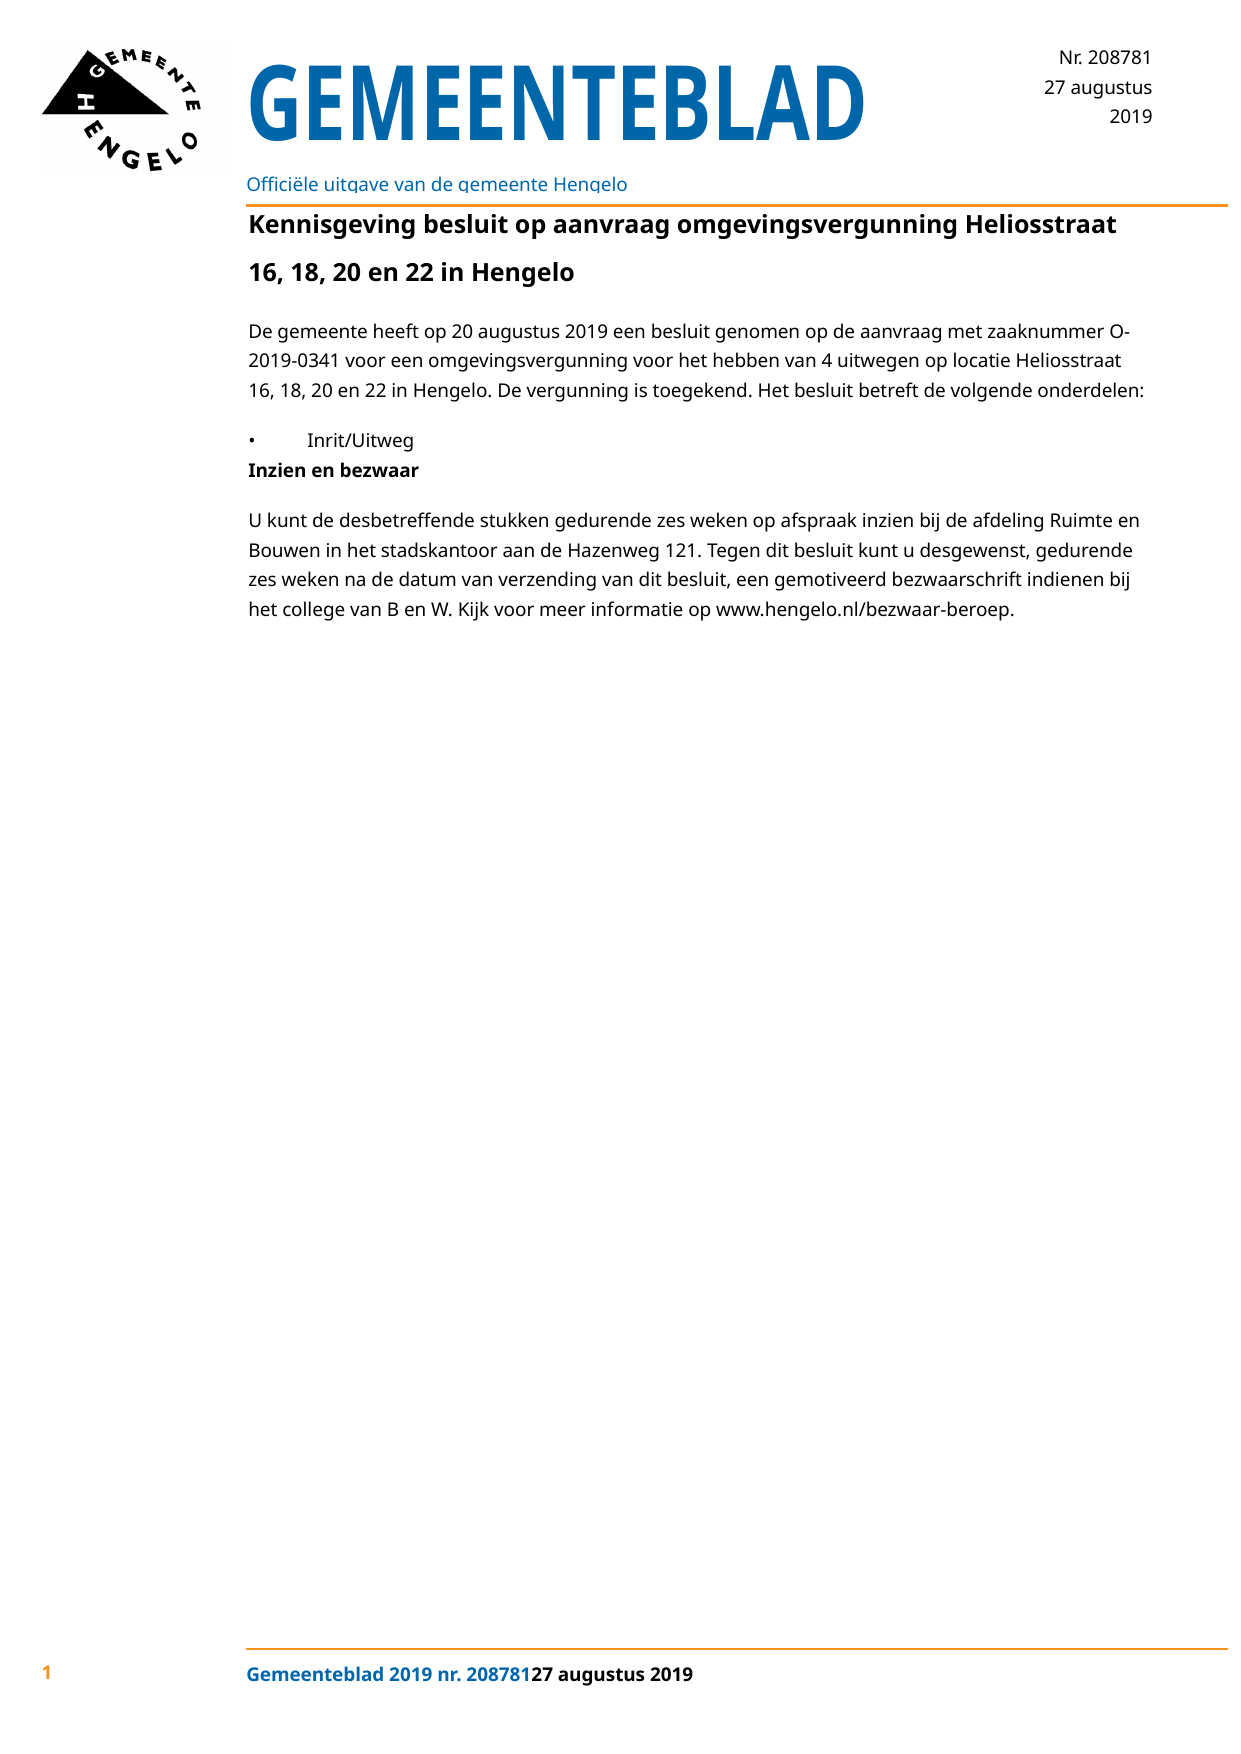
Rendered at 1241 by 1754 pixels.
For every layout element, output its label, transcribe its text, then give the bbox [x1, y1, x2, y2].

text Kennisgeving besluit op aanvraag omgevingsvergunning Heliosstraat 16, 18, 20 en 22 in Hengelo [248, 207, 1152, 288]
text Inzien en bezwaar [248, 457, 1152, 483]
text U kunt de desbetreffende stukken gedurende zes weken op afspraak inzien bij de afdeling Ruimte en Bouwen in het stadskantoor aan de Hazenweg 121. Tegen dit besluit kunt u desgewenst, gedurende zes weken na de datum van verzending van dit besluit, een gemotiveerd bezwaarschrift indienen bij het college van B en W. Kijk voor meer informatie op www.hengelo.nl/bezwaar-beroep. [248, 507, 1152, 622]
list Inrit/Uitweg [248, 427, 1152, 453]
picture [41, 47, 231, 172]
text De gemeente heeft op 20 augustus 2019 een besluit genomen op de aanvraag met zaaknummer O-2019-0341 voor een omgevingsvergunning voor het hebben van 4 uitwegen op locatie Heliosstraat 16, 18, 20 en 22 in Hengelo. De vergunning is toegekend. Het besluit betreft de volgende onderdelen: [248, 318, 1152, 403]
